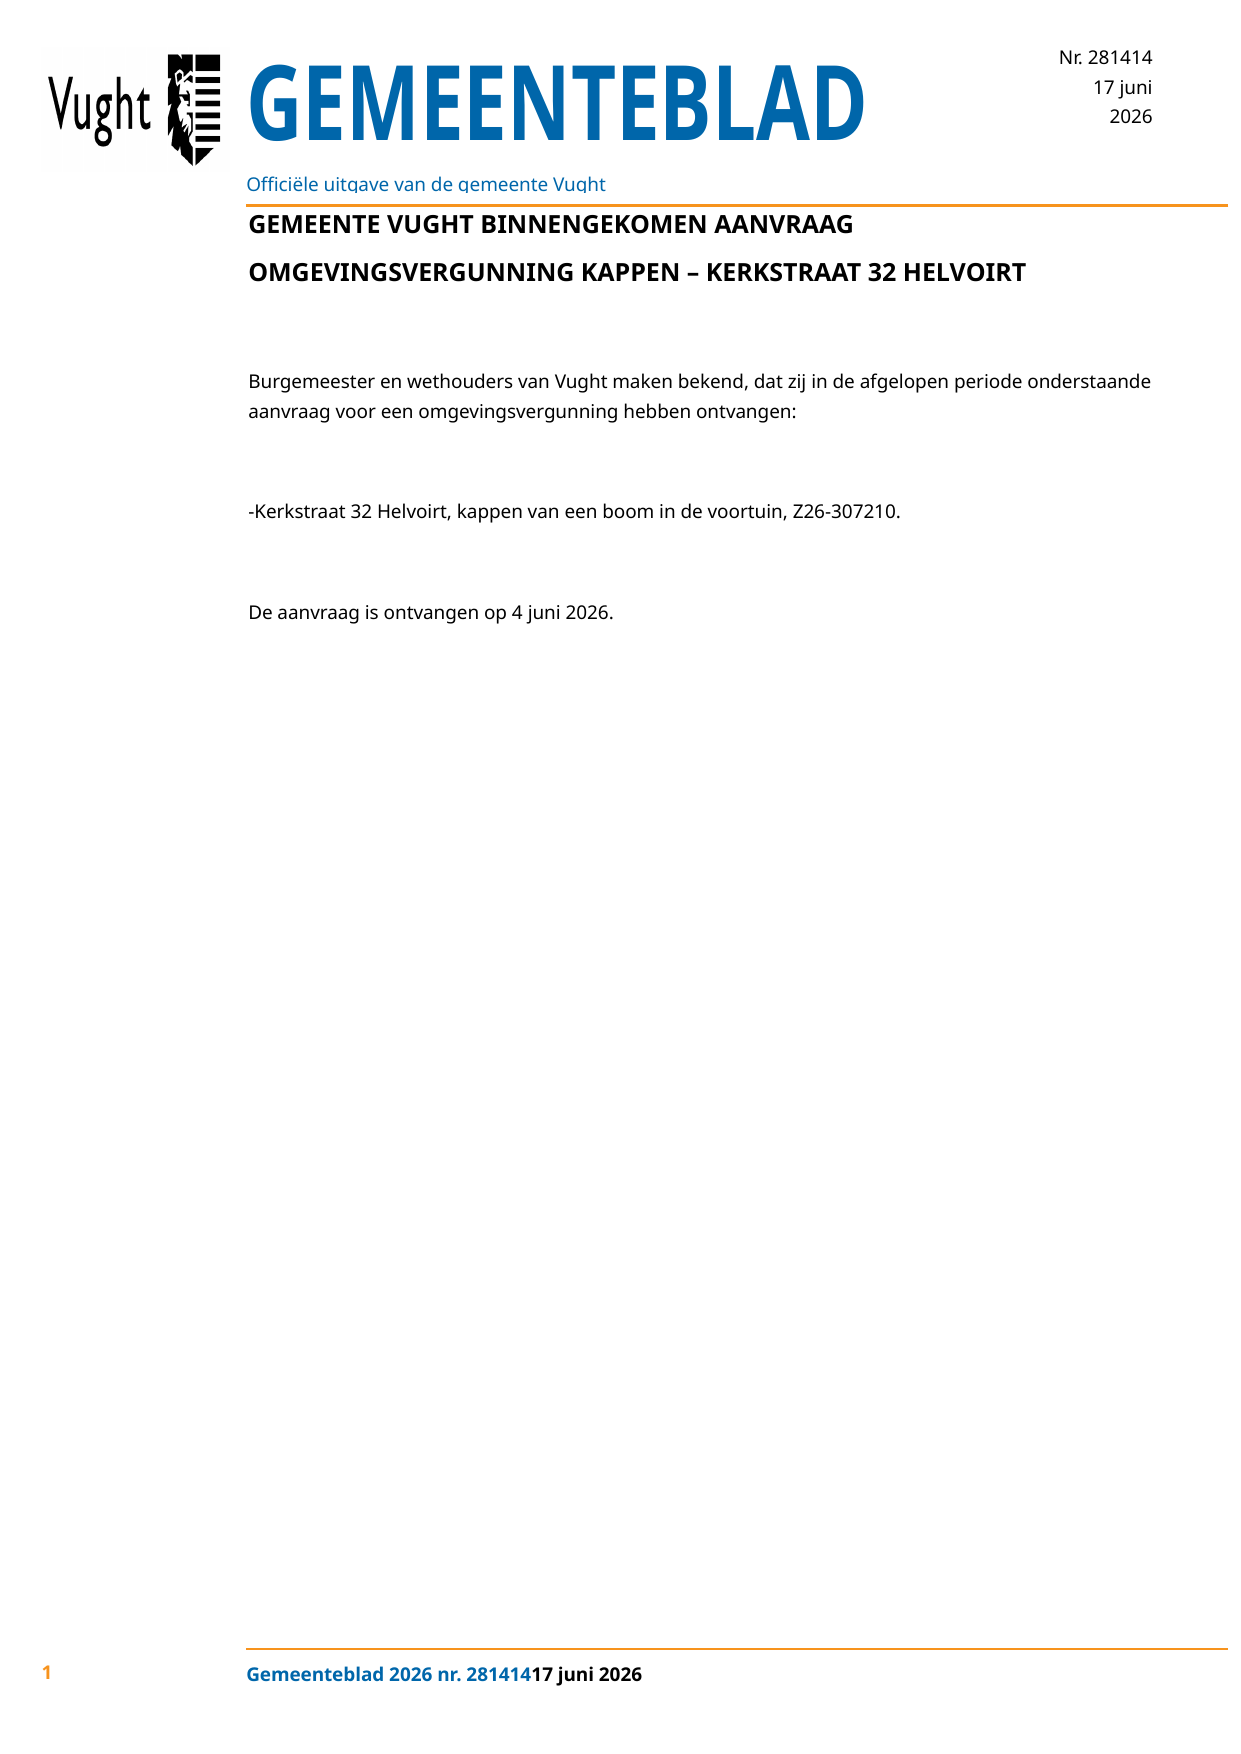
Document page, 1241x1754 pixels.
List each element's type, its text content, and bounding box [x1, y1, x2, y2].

text De aanvraag is ontvangen op 4 juni 2026. [248, 599, 1152, 625]
text GEMEENTE VUGHT BINNENGEKOMEN AANVRAAG OMGEVINGSVERGUNNING KAPPEN – KERKSTRAAT 32 HELVOIRT [248, 207, 1152, 288]
text -Kerkstraat 32 Helvoirt, kappen van een boom in de voortuin, Z26-307210. [248, 499, 1152, 524]
text Burgemeester en wethouders van Vught maken bekend, dat zij in de afgelopen periode onderstaande aanvraag voor een omgevingsvergunning hebben ontvangen: [248, 368, 1152, 424]
picture [41, 47, 231, 172]
